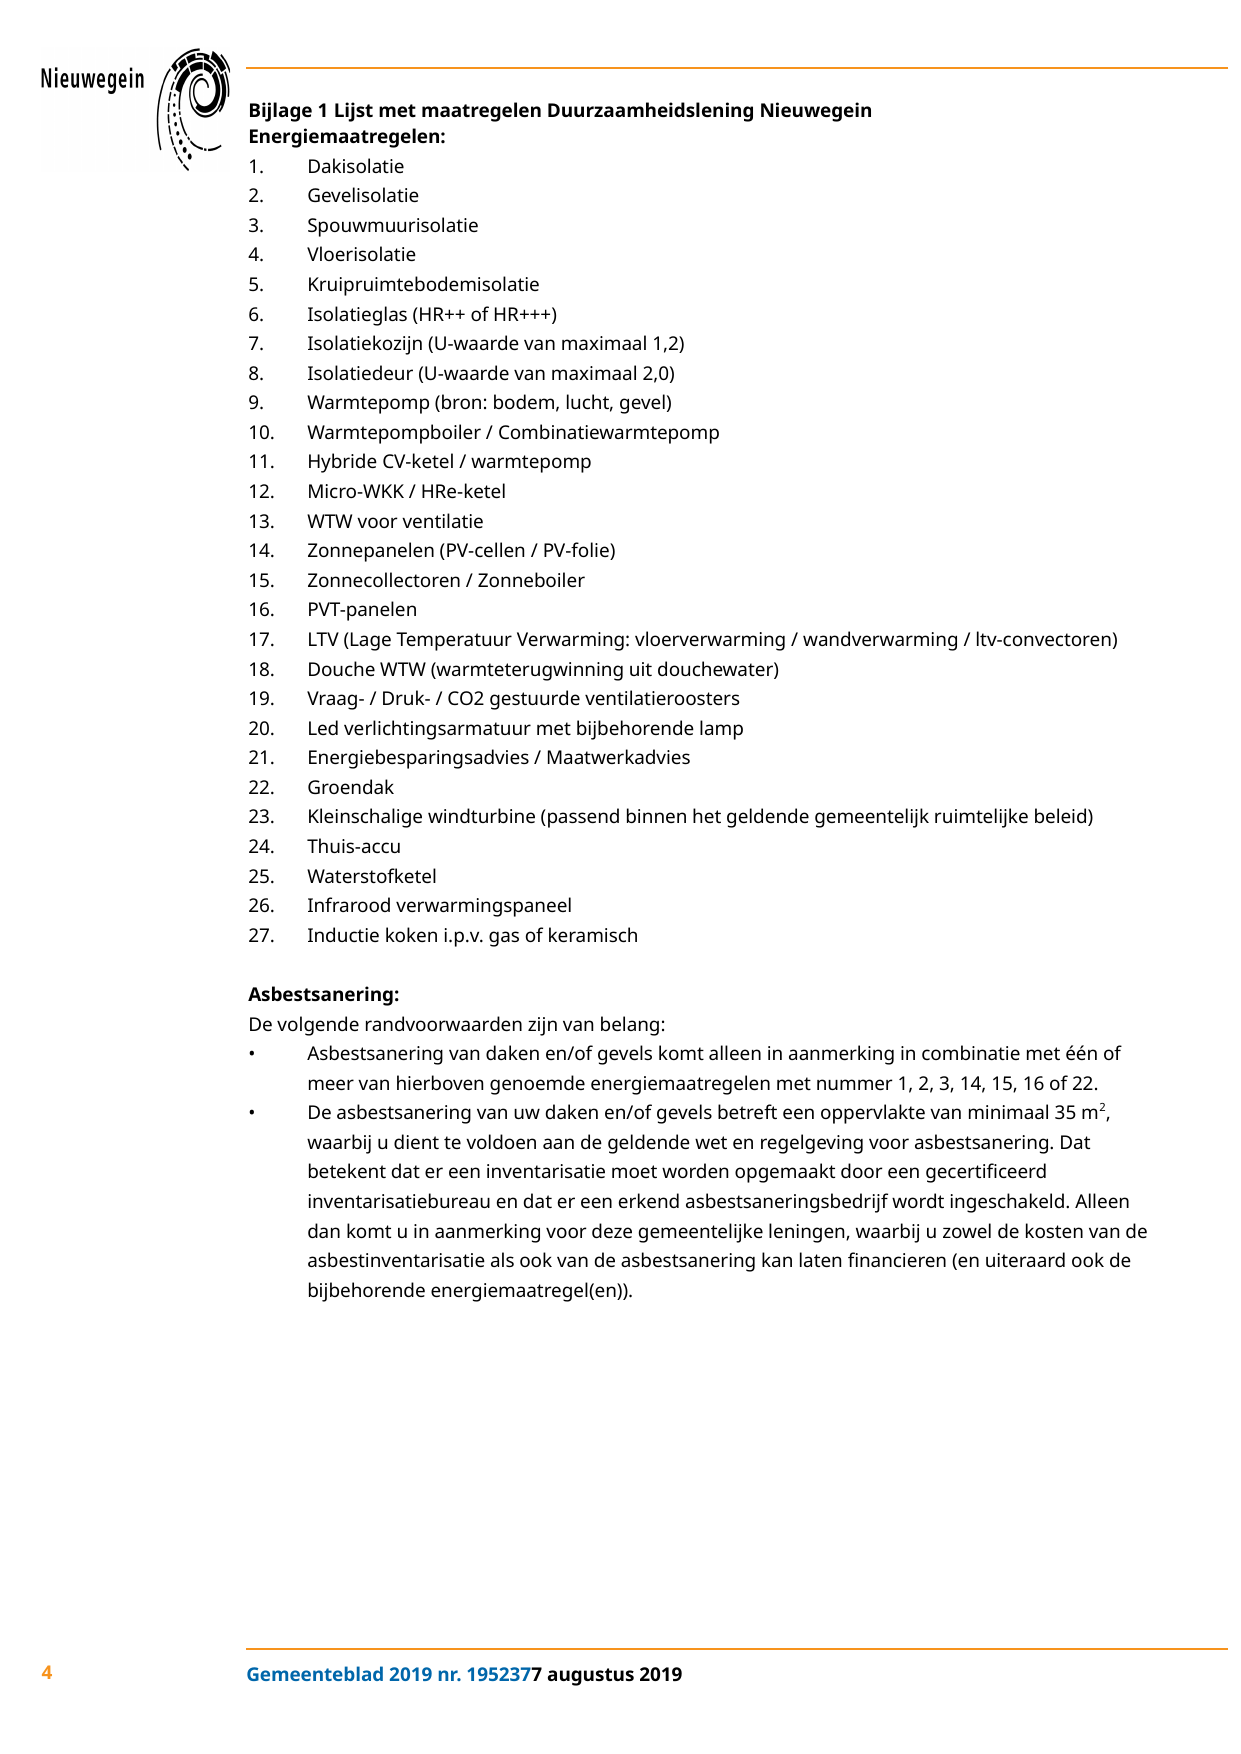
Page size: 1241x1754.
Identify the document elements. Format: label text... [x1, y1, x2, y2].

text Asbestsanering: [248, 981, 1152, 1007]
picture [41, 47, 231, 172]
list LTV (Lage Temperatuur Verwarming: vloerverwarming / wandverwarming / ltv-convectoren) [248, 626, 1152, 652]
list Zonnepanelen (PV-cellen / PV-folie) [248, 537, 1152, 563]
list Zonnecollectoren / Zonneboiler [248, 567, 1152, 593]
list Douche WTW (warmteterugwinning uit douchewater) [248, 656, 1152, 682]
list Infrarood verwarmingspaneel [248, 892, 1152, 918]
list Waterstofketel [248, 863, 1152, 889]
list Isolatieglas (HR++ of HR+++) [248, 301, 1152, 327]
list Thuis-accu [248, 833, 1152, 859]
list Kleinschalige windturbine (passend binnen het geldende gemeentelijk ruimtelijke beleid) [248, 804, 1152, 829]
list Vraag- / Druk- / CO2 gestuurde ventilatieroosters [248, 685, 1152, 711]
list Vloerisolatie [248, 242, 1152, 267]
list Hybride CV-ketel / warmtepomp [248, 449, 1152, 474]
text Bijlage 1 Lijst met maatregelen Duurzaamheidslening Nieuwegein [248, 95, 1152, 123]
list Spouwmuurisolatie [248, 212, 1152, 238]
list Isolatiedeur (U-waarde van maximaal 2,0) [248, 360, 1152, 386]
list Kruipruimtebodemisolatie [248, 271, 1152, 297]
list Gevelisolatie [248, 182, 1152, 208]
list Asbestsanering van daken en/of gevels komt alleen in aanmerking in combinatie met één of meer van hierboven genoemde energiemaatregelen met nummer 1, 2, 3, 14, 15, 16 of 22. [248, 1040, 1152, 1096]
list WTW voor ventilatie [248, 508, 1152, 534]
list Micro-WKK / HRe-ketel [248, 478, 1152, 504]
list PVT-panelen [248, 597, 1152, 622]
list Groendak [248, 774, 1152, 800]
list Isolatiekozijn (U-waarde van maximaal 1,2) [248, 330, 1152, 356]
text Energiemaatregelen: [248, 123, 1152, 149]
list Led verlichtingsarmatuur met bijbehorende lamp [248, 715, 1152, 741]
list De asbestsanering van uw daken en/of gevels betreft een oppervlakte van minimaal 35 m2, waarbij u dient te voldoen aan de geldende wet en regelgeving voor asbestsanering. Dat betekent dat er een inventarisatie moet worden opgemaakt door een gecertificeerd inventarisatiebureau en dat er een erkend asbestsaneringsbedrijf wordt ingeschakeld. Alleen dan komt u in aanmerking voor deze gemeentelijke leningen, waarbij u zowel de kosten van de asbestinventarisatie als ook van de asbestsanering kan laten financieren (en uiteraard ook de bijbehorende energiemaatregel(en)). [248, 1099, 1152, 1303]
list Dakisolatie [248, 153, 1152, 179]
list Warmtepomp (bron: bodem, lucht, gevel) [248, 389, 1152, 415]
list Warmtepompboiler / Combinatiewarmtepomp [248, 419, 1152, 445]
list Energiebesparingsadvies / Maatwerkadvies [248, 744, 1152, 770]
list Inductie koken i.p.v. gas of keramisch [248, 922, 1152, 948]
text De volgende randvoorwaarden zijn van belang: [248, 1011, 1152, 1037]
